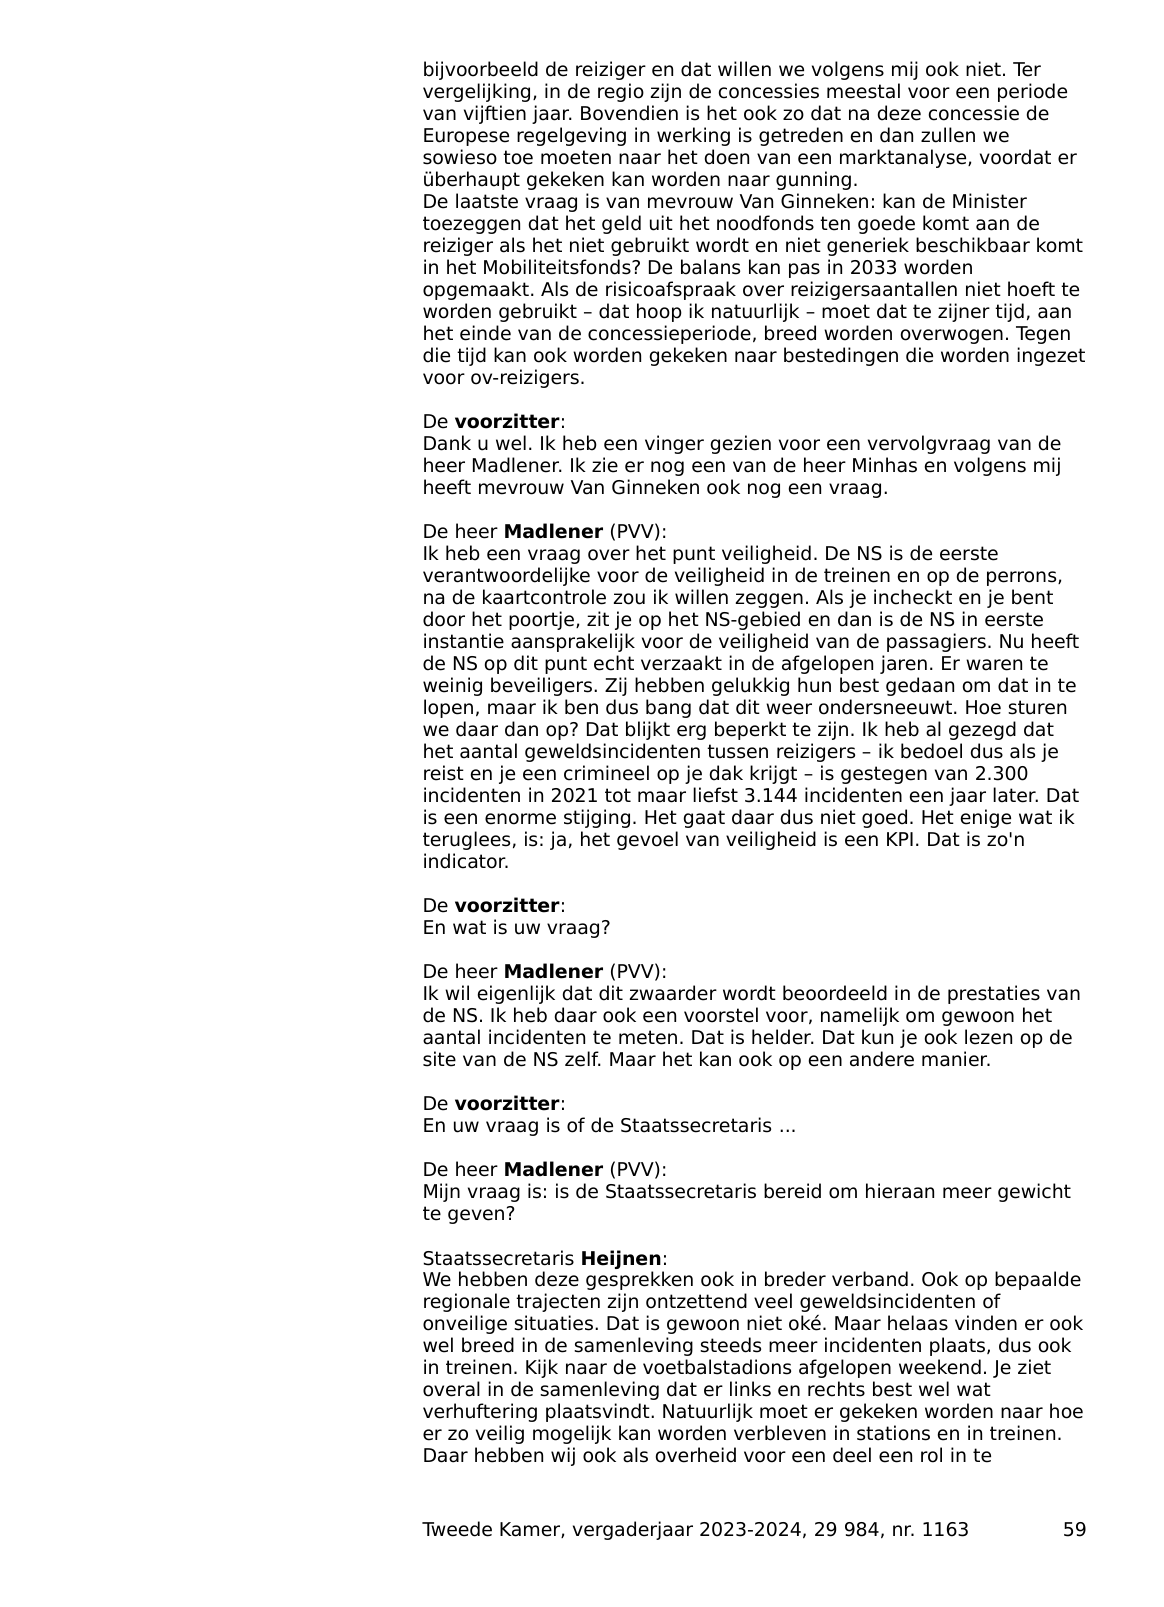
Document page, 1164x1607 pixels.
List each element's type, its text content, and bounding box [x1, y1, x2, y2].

text En wat is uw vraag? [422, 917, 1087, 939]
text De voorzitter: [422, 411, 1087, 433]
text De heer Madlener (PVV): [422, 961, 1087, 983]
text De heer Madlener (PVV): [422, 521, 1087, 543]
text De voorzitter: [422, 895, 1087, 917]
text En uw vraag is of de Staatssecretaris ... [422, 1115, 1087, 1137]
text Ik heb een vraag over het punt veiligheid. De NS is de eerste verantwoordelijke voor de veiligheid in de treinen en op de perrons, na de kaartcontrole zou ik willen zeggen. Als je incheckt en je bent door het poortje, zit je op het NS-gebied en dan is de NS in eerste instantie aansprakelijk voor de veiligheid van de passagiers. Nu heeft de NS op dit punt echt verzaakt in de afgelopen jaren. Er waren te weinig beveiligers. Zij hebben gelukkig hun best gedaan om dat in te lopen, maar ik ben dus bang dat dit weer ondersneeuwt. Hoe sturen we daar dan op? Dat blijkt erg beperkt te zijn. Ik heb al gezegd dat het aantal geweldsincidenten tussen reizigers – ik bedoel dus als je reist en je een crimineel op je dak krijgt – is gestegen van 2.300 incidenten in 2021 tot maar liefst 3.144 incidenten een jaar later. Dat is een enorme stijging. Het gaat daar dus niet goed. Het enige wat ik teruglees, is: ja, het gevoel van veiligheid is een KPI. Dat is zo'n indicator. [422, 543, 1087, 873]
text De laatste vraag is van mevrouw Van Ginneken: kan de Minister toezeggen dat het geld uit het noodfonds ten goede komt aan de reiziger als het niet gebruikt wordt en niet generiek beschikbaar komt in het Mobiliteitsfonds? De balans kan pas in 2033 worden opgemaakt. Als de risicoafspraak over reizigersaantallen niet hoeft te worden gebruikt – dat hoop ik natuurlijk – moet dat te zijner tijd, aan het einde van de concessieperiode, breed worden overwogen. Tegen die tijd kan ook worden gekeken naar bestedingen die worden ingezet voor ov-reizigers. [422, 191, 1087, 389]
text bijvoorbeeld de reiziger en dat willen we volgens mij ook niet. Ter vergelijking, in de regio zijn de concessies meestal voor een periode van vijftien jaar. Bovendien is het ook zo dat na deze concessie de Europese regelgeving in werking is getreden en dan zullen we sowieso toe moeten naar het doen van een marktanalyse, voordat er überhaupt gekeken kan worden naar gunning. [422, 59, 1087, 191]
text Dank u wel. Ik heb een vinger gezien voor een vervolgvraag van de heer Madlener. Ik zie er nog een van de heer Minhas en volgens mij heeft mevrouw Van Ginneken ook nog een vraag. [422, 433, 1087, 499]
text We hebben deze gesprekken ook in breder verband. Ook op bepaalde regionale trajecten zijn ontzettend veel geweldsincidenten of onveilige situaties. Dat is gewoon niet oké. Maar helaas vinden er ook wel breed in de samenleving steeds meer incidenten plaats, dus ook in treinen. Kijk naar de voetbalstadions afgelopen weekend. Je ziet overal in de samenleving dat er links en rechts best wel wat verhuftering plaatsvindt. Natuurlijk moet er gekeken worden naar hoe er zo veilig mogelijk kan worden verbleven in stations en in treinen. Daar hebben wij ook als overheid voor een deel een rol in te [422, 1269, 1087, 1467]
text Staatssecretaris Heijnen: [422, 1247, 1087, 1269]
text Mijn vraag is: is de Staatssecretaris bereid om hieraan meer gewicht te geven? [422, 1181, 1087, 1225]
text Ik wil eigenlijk dat dit zwaarder wordt beoordeeld in de prestaties van de NS. Ik heb daar ook een voorstel voor, namelijk om gewoon het aantal incidenten te meten. Dat is helder. Dat kun je ook lezen op de site van de NS zelf. Maar het kan ook op een andere manier. [422, 983, 1087, 1071]
text De heer Madlener (PVV): [422, 1159, 1087, 1181]
text De voorzitter: [422, 1093, 1087, 1115]
